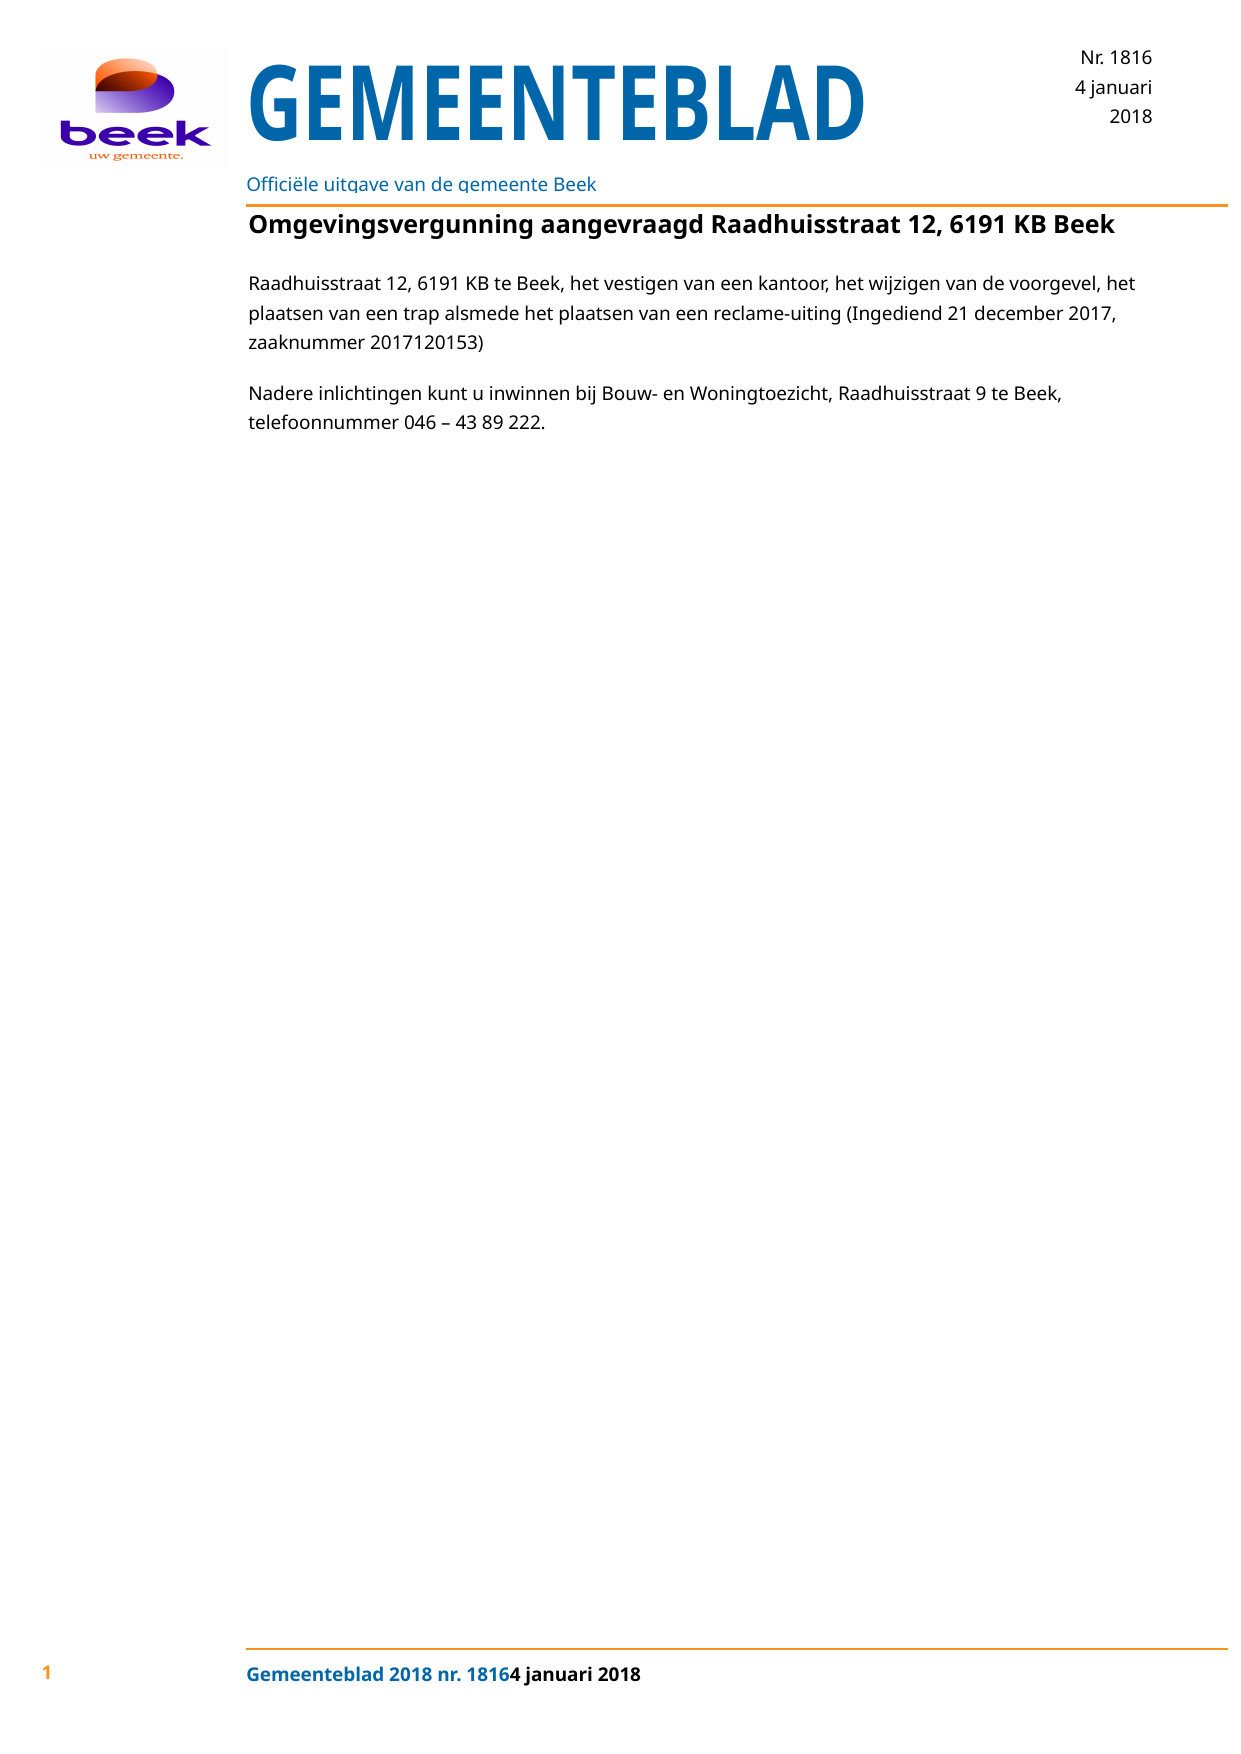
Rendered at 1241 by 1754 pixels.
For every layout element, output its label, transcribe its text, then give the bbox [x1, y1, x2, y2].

picture [41, 47, 231, 172]
text Nadere inlichtingen kunt u inwinnen bij Bouw- en Woningtoezicht, Raadhuisstraat 9 te Beek, telefoonnummer 046 – 43 89 222. [248, 380, 1152, 435]
text Raadhuisstraat 12, 6191 KB te Beek, het vestigen van een kantoor, het wijzigen van de voorgevel, het plaatsen van een trap alsmede het plaatsen van een reclame-uiting (Ingediend 21 december 2017, zaaknummer 2017120153) [248, 270, 1152, 355]
text Omgevingsvergunning aangevraagd Raadhuisstraat 12, 6191 KB Beek [248, 207, 1152, 241]
